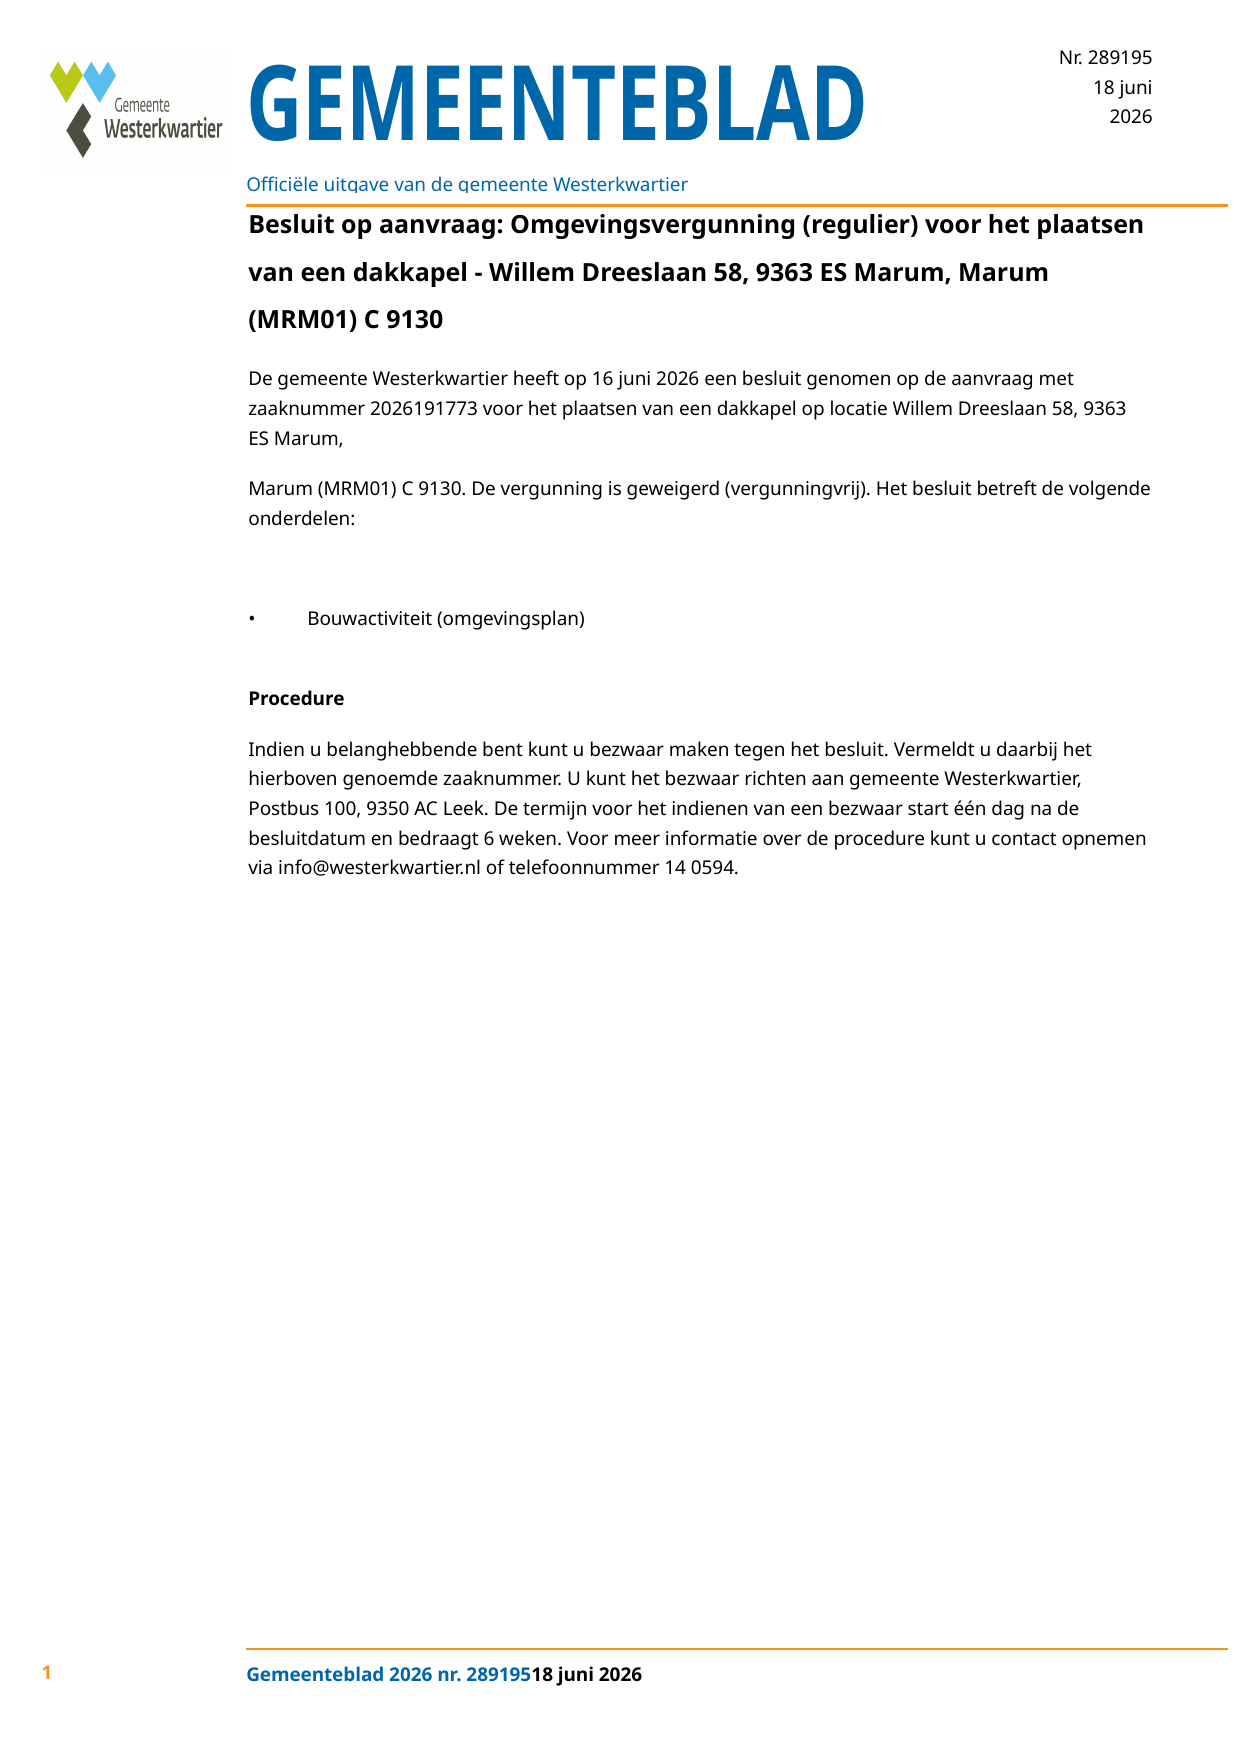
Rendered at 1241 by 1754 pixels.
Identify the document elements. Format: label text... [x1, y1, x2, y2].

list Bouwactiviteit (omgevingsplan) [248, 606, 1152, 631]
text Procedure [248, 686, 1152, 711]
text Indien u belanghebbende bent kunt u bezwaar maken tegen het besluit. Vermeldt u daarbij het hierboven genoemde zaaknummer. U kunt het bezwaar richten aan gemeente Westerkwartier, Postbus 100, 9350 AC Leek. De termijn voor het indienen van een bezwaar start één dag na de besluitdatum en bedraagt 6 weken. Voor meer informatie over de procedure kunt u contact opnemen via info@westerkwartier.nl of telefoonnummer 14 0594. [248, 736, 1152, 880]
picture [41, 47, 231, 172]
text Besluit op aanvraag: Omgevingsvergunning (regulier) voor het plaatsen van een dakkapel - Willem Dreeslaan 58, 9363 ES Marum, Marum (MRM01) C 9130 [248, 207, 1152, 336]
text De gemeente Westerkwartier heeft op 16 juni 2026 een besluit genomen op de aanvraag met zaaknummer 2026191773 voor het plaatsen van een dakkapel op locatie Willem Dreeslaan 58, 9363 ES Marum, [248, 366, 1152, 450]
text Marum (MRM01) C 9130. De vergunning is geweigerd (vergunningvrij). Het besluit betreft de volgende onderdelen: [248, 475, 1152, 530]
